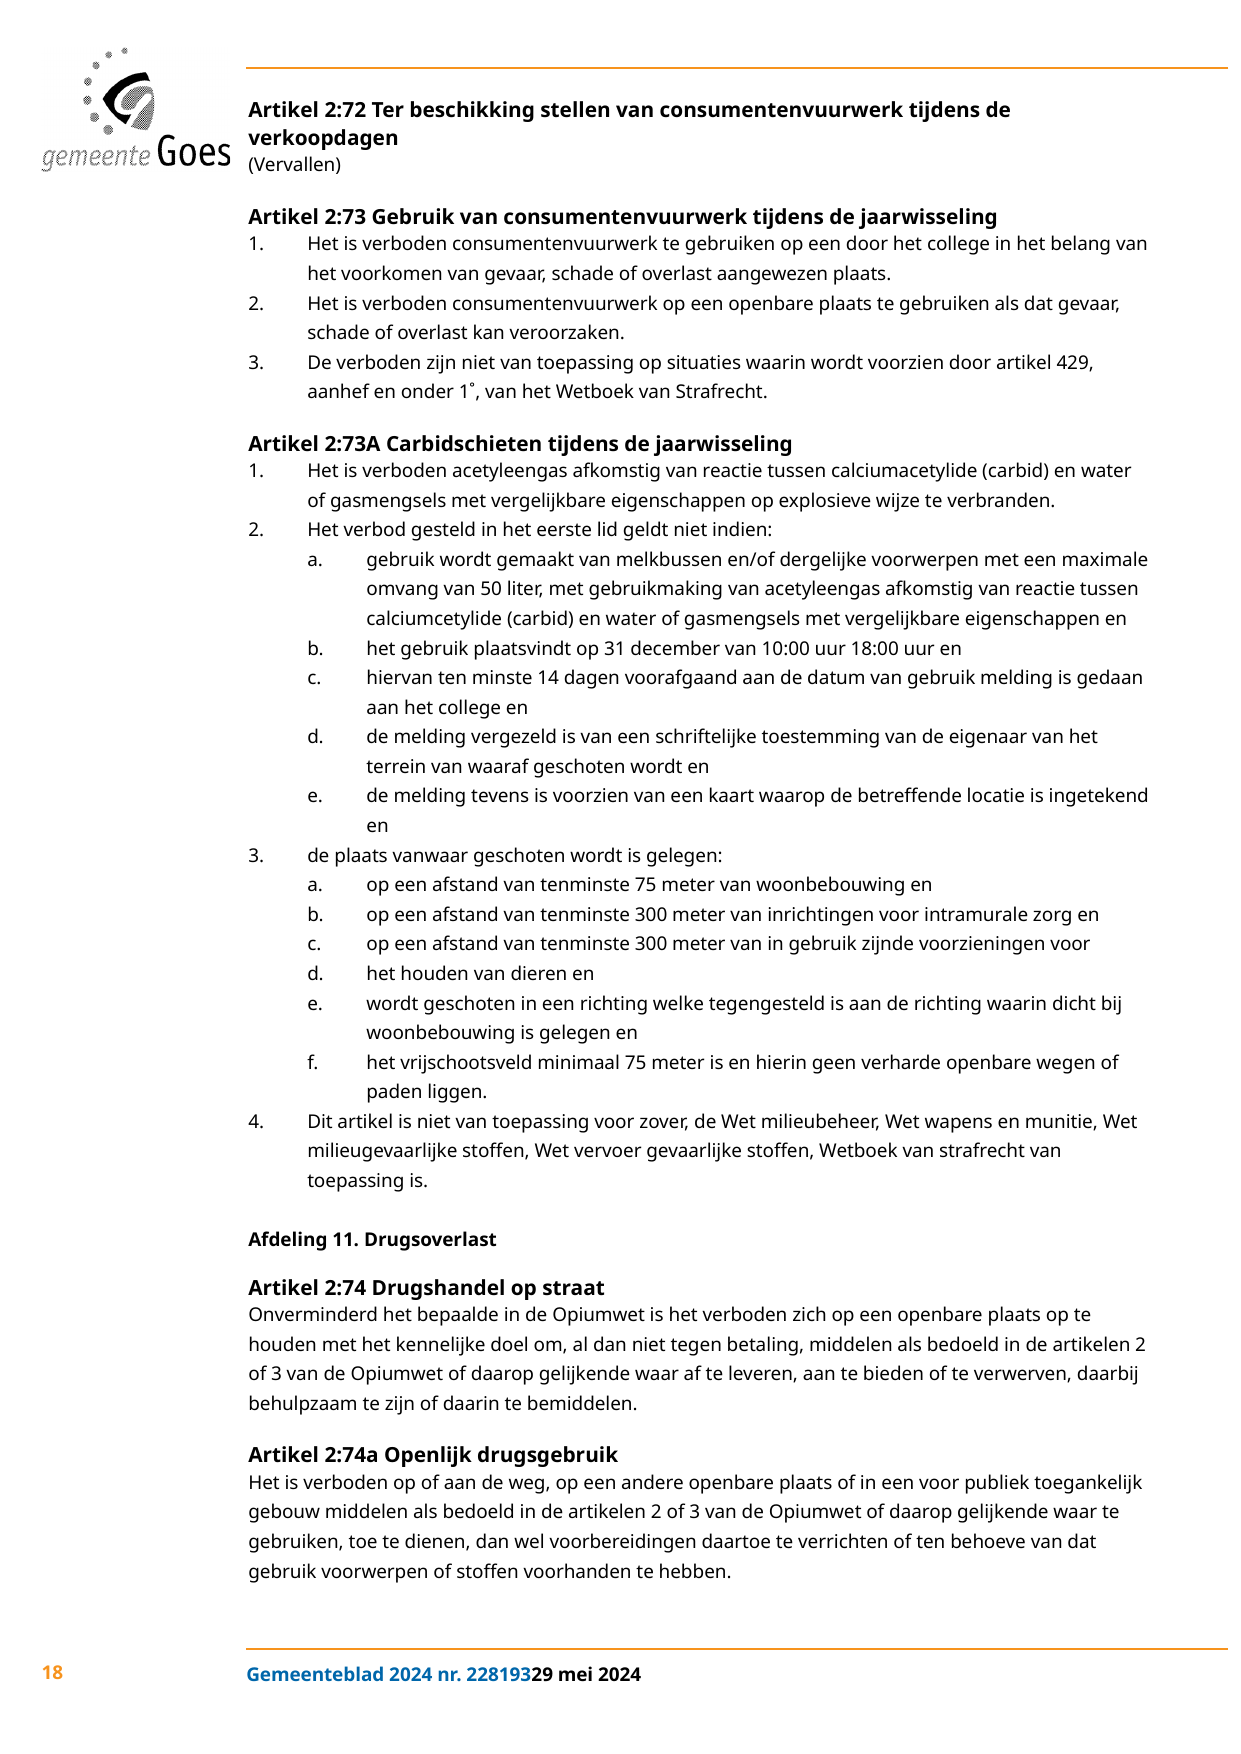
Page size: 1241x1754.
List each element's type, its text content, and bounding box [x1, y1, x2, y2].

list het gebruik plaatsvindt op 31 december van 10:00 uur 18:00 uur en [307, 635, 1152, 661]
list hiervan ten minste 14 dagen voorafgaand aan de datum van gebruik melding is gedaan aan het college en [307, 664, 1152, 720]
list Het is verboden consumentenvuurwerk op een openbare plaats te gebruiken als dat gevaar, schade of overlast kan veroorzaken. [248, 290, 1152, 345]
text (Vervallen) [248, 152, 1152, 177]
list gebruik wordt gemaakt van melkbussen en/of dergelijke voorwerpen met een maximale omvang van 50 liter, met gebruikmaking van acetyleengas afkomstig van reactie tussen calciumcetylide (carbid) en water of gasmengsels met vergelijkbare eigenschappen en [307, 546, 1152, 631]
list Dit artikel is niet van toepassing voor zover, de Wet milieubeheer, Wet wapens en munitie, Wet milieugevaarlijke stoffen, Wet vervoer gevaarlijke stoffen, Wetboek van strafrecht van toepassing is. [248, 1108, 1152, 1193]
text Artikel 2:74a Openlijk drugsgebruik [248, 1441, 1152, 1469]
text Artikel 2:73A Carbidschieten tijdens de jaarwisseling [248, 429, 1152, 457]
list de melding vergezeld is van een schriftelijke toestemming van de eigenaar van het terrein van waaraf geschoten wordt en [307, 723, 1152, 779]
list het houden van dieren en [307, 960, 1152, 986]
picture [41, 47, 231, 172]
list op een afstand van tenminste 75 meter van woonbebouwing en [307, 871, 1152, 897]
list De verboden zijn niet van toepassing op situaties waarin wordt voorzien door artikel 429, aanhef en onder 1˚, van het Wetboek van Strafrecht. [248, 349, 1152, 404]
list de melding tevens is voorzien van een kaart waarop de betreffende locatie is ingetekend en [307, 783, 1152, 838]
text Afdeling 11. Drugsoverlast [248, 1226, 1152, 1252]
list het vrijschootsveld minimaal 75 meter is en hierin geen verharde openbare wegen of paden liggen. [307, 1049, 1152, 1104]
list wordt geschoten in een richting welke tegengesteld is aan de richting waarin dicht bij woonbebouwing is gelegen en [307, 990, 1152, 1045]
text Het is verboden op of aan de weg, op een andere openbare plaats of in een voor publiek toegankelijk gebouw middelen als bedoeld in de artikelen 2 of 3 van de Opiumwet of daarop gelijkende waar te gebruiken, toe te dienen, dan wel voorbereidingen daartoe te verrichten of ten behoeve van dat gebruik voorwerpen of stoffen voorhanden te hebben. [248, 1469, 1152, 1583]
list de plaats vanwaar geschoten wordt is gelegen: [248, 842, 1152, 868]
list Het is verboden acetyleengas afkomstig van reactie tussen calciumacetylide (carbid) en water of gasmengsels met vergelijkbare eigenschappen op explosieve wijze te verbranden. [248, 457, 1152, 513]
list op een afstand van tenminste 300 meter van inrichtingen voor intramurale zorg en [307, 901, 1152, 927]
text Artikel 2:72 Ter beschikking stellen van consumentenvuurwerk tijdens de verkoopdagen [248, 95, 1152, 152]
list op een afstand van tenminste 300 meter van in gebruik zijnde voorzieningen voor [307, 931, 1152, 956]
text Onverminderd het bepaalde in de Opiumwet is het verboden zich op een openbare plaats op te houden met het kennelijke doel om, al dan niet tegen betaling, middelen als bedoeld in de artikelen 2 of 3 van de Opiumwet of daarop gelijkende waar af te leveren, aan te bieden of te verwerven, daarbij behulpzaam te zijn of daarin te bemiddelen. [248, 1301, 1152, 1416]
text Artikel 2:73 Gebruik van consumentenvuurwerk tijdens de jaarwisseling [248, 202, 1152, 231]
list Het verbod gesteld in het eerste lid geldt niet indien: [248, 516, 1152, 542]
list Het is verboden consumentenvuurwerk te gebruiken op een door het college in het belang van het voorkomen van gevaar, schade of overlast aangewezen plaats. [248, 231, 1152, 286]
text Artikel 2:74 Drugshandel op straat [248, 1273, 1152, 1301]
